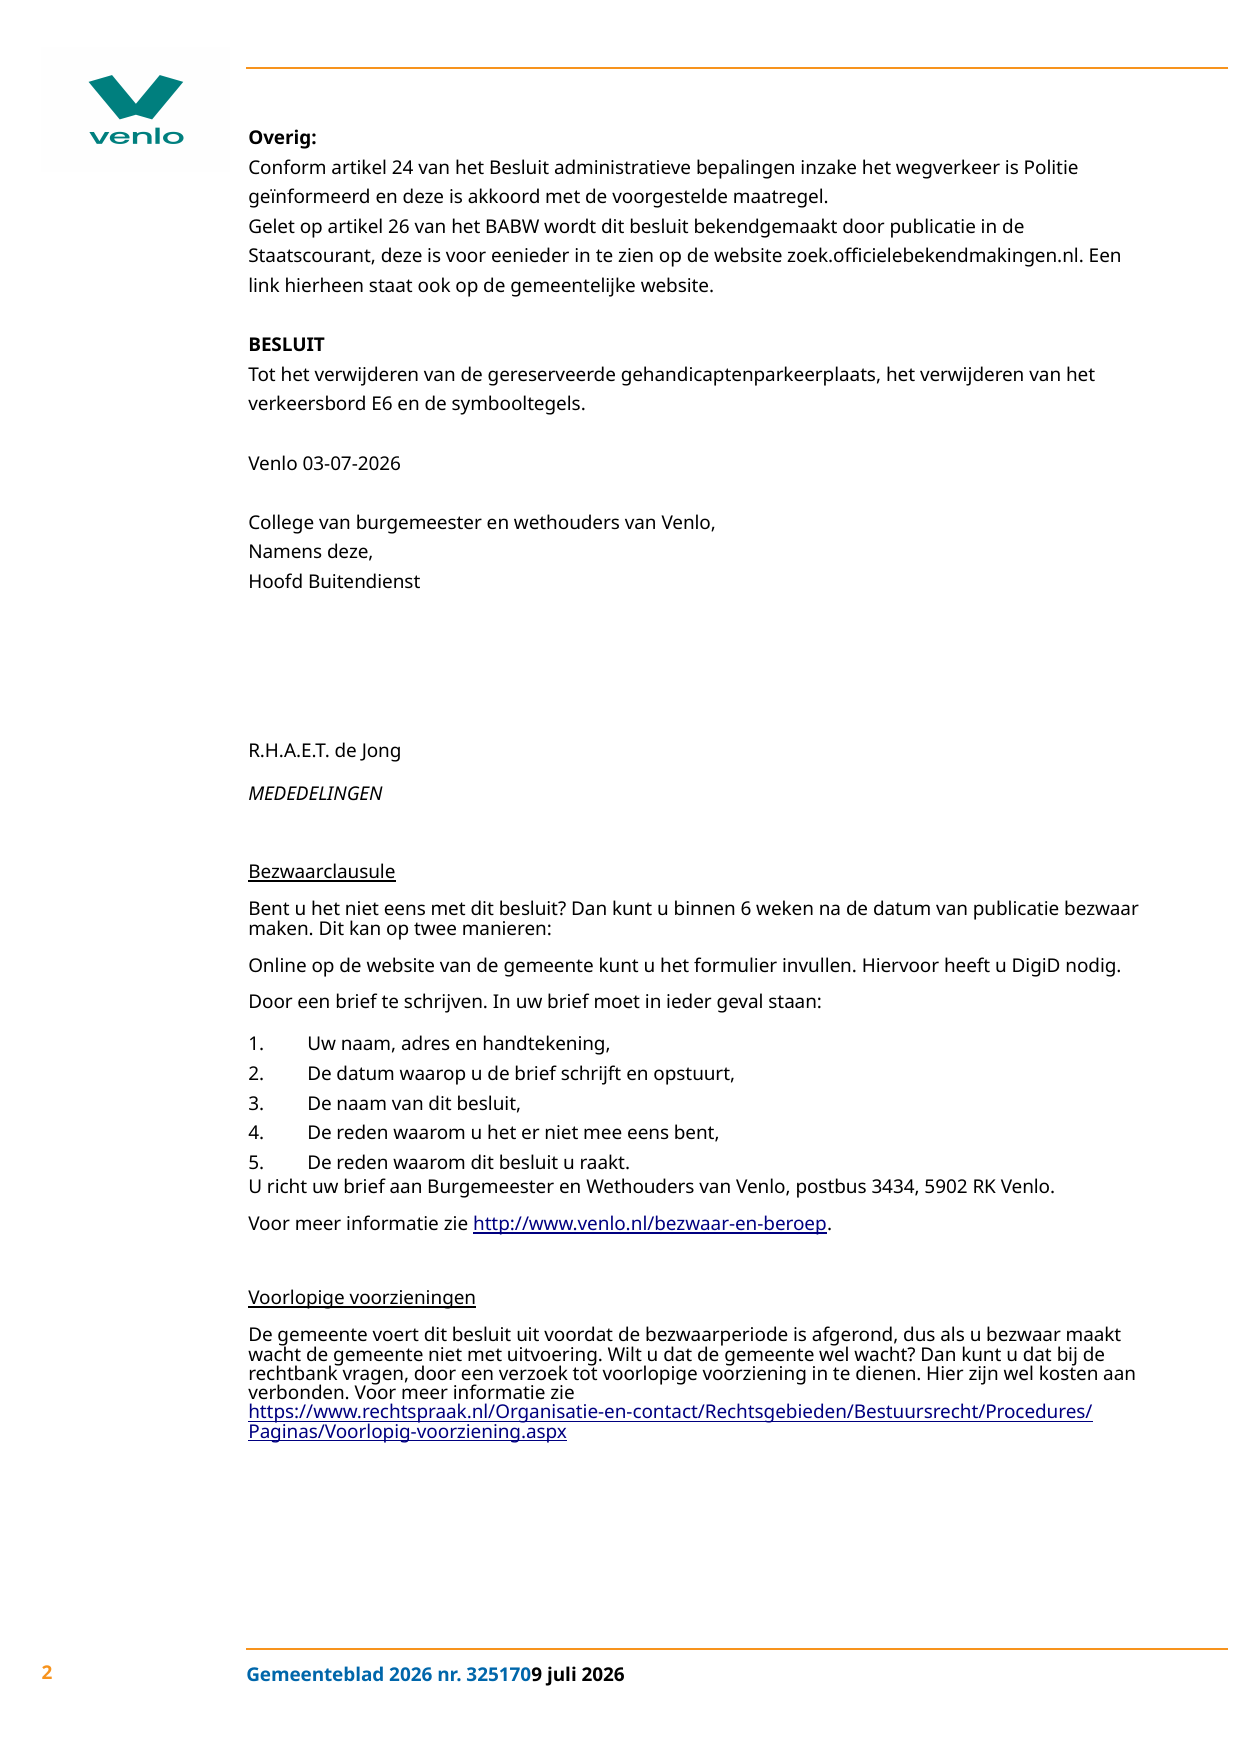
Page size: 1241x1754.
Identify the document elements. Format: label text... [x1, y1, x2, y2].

list De reden waarom u het er niet mee eens bent, [248, 1119, 1152, 1145]
picture [41, 47, 231, 172]
text Voorlopige voorzieningen [248, 1289, 1152, 1309]
text MEDEDELINGEN [248, 780, 1152, 806]
text Venlo 03-07-2026 [248, 450, 1152, 476]
text U richt uw brief aan Burgemeester en Wethouders van Venlo, postbus 3434, 5902 RK Venlo. [248, 1178, 1152, 1198]
text Hoofd Buitendienst [248, 568, 1152, 594]
text De gemeente voert dit besluit uit voordat de bezwaarperiode is afgerond, dus als u bezwaar maakt wacht de gemeente niet met uitvoering. Wilt u dat de gemeente wel wacht? Dan kunt u dat bij de rechtbank vragen, door een verzoek tot voorlopige voorziening in te dienen. Hier zijn wel kosten aan verbonden. Voor meer informatie zie https://www.rechtspraak.nl/Organisatie-en-contact/Rechtsgebieden/Bestuursrecht/Procedures/Paginas/Voorlopig-voorziening.aspx [248, 1326, 1152, 1442]
list De datum waarop u de brief schrijft en opstuurt, [248, 1060, 1152, 1086]
text R.H.A.E.T. de Jong [248, 737, 1152, 763]
list Uw naam, adres en handtekening, [248, 1031, 1152, 1056]
text Online op de website van de gemeente kunt u het formulier invullen. Hiervoor heeft u DigiD nodig. [248, 957, 1152, 976]
text Overig: [248, 124, 1152, 150]
text BESLUIT [248, 331, 1152, 357]
text Gelet op artikel 26 van het BABW wordt dit besluit bekendgemaakt door publicatie in de Staatscourant, deze is voor eenieder in te zien op de website zoek.officielebekendmakingen.nl. Een link hierheen staat ook op de gemeentelijke website. [248, 213, 1152, 298]
text Namens deze, [248, 538, 1152, 564]
list De naam van dit besluit, [248, 1090, 1152, 1115]
text Door een brief te schrijven. In uw brief moet in ieder geval staan: [248, 993, 1152, 1013]
text Voor meer informatie zie http://www.venlo.nl/bezwaar-en-beroep. [248, 1215, 1152, 1235]
list De reden waarom dit besluit u raakt. [248, 1149, 1152, 1174]
text Tot het verwijderen van de gereserveerde gehandicaptenparkeerplaats, het verwijderen van het verkeersbord E6 en de symbooltegels. [248, 361, 1152, 416]
text College van burgemeester en wethouders van Venlo, [248, 509, 1152, 535]
text Bezwaarclausule [248, 863, 1152, 883]
text Bent u het niet eens met dit besluit? Dan kunt u binnen 6 weken na de datum van publicatie bezwaar maken. Dit kan op twee manieren: [248, 900, 1152, 939]
text Conform artikel 24 van het Besluit administratieve bepalingen inzake het wegverkeer is Politie geïnformeerd en deze is akkoord met de voorgestelde maatregel. [248, 154, 1152, 209]
